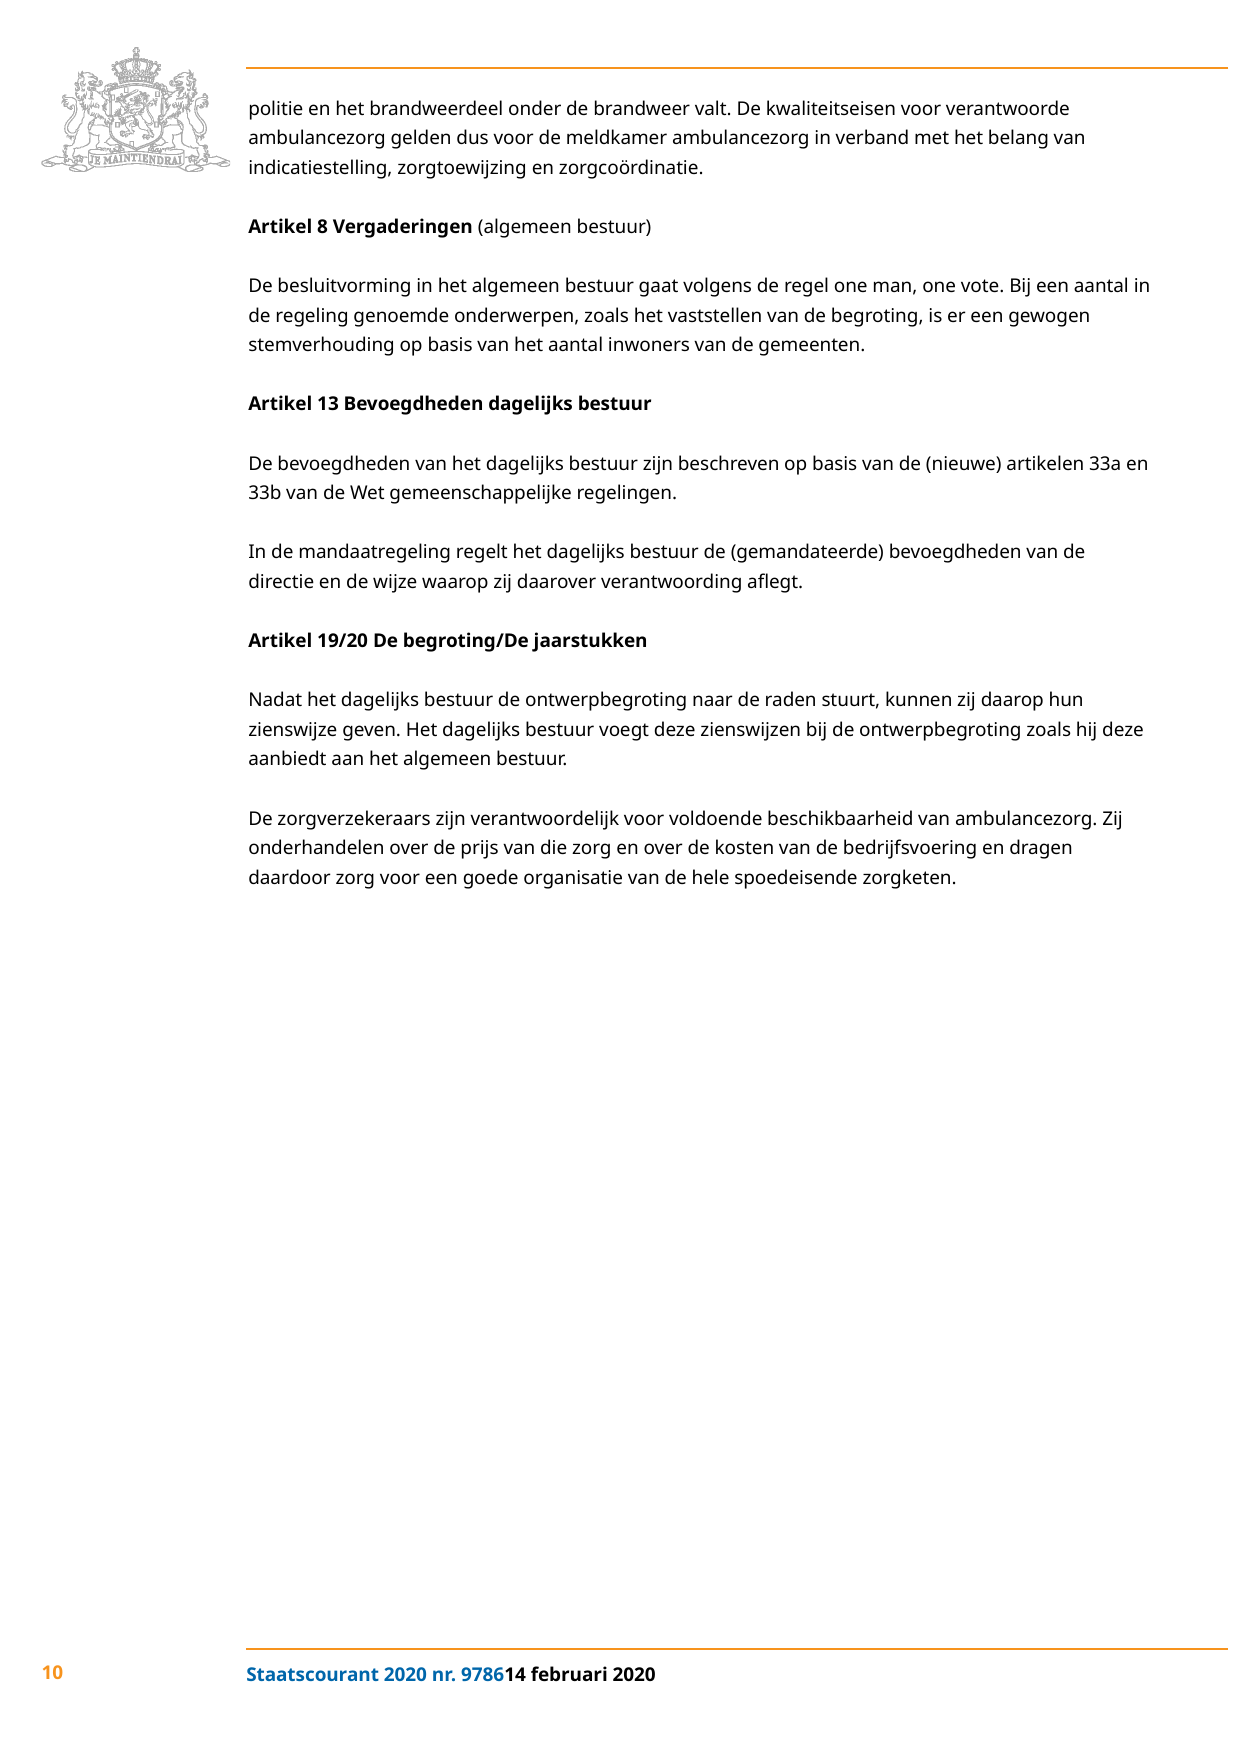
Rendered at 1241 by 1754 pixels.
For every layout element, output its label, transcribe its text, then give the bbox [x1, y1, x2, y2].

text In de mandaatregeling regelt het dagelijks bestuur de (gemandateerde) bevoegdheden van de directie en de wijze waarop zij daarover verantwoording aflegt. [248, 538, 1152, 594]
picture [41, 47, 231, 172]
text Artikel 8 Vergaderingen (algemeen bestuur) [248, 213, 1152, 239]
text Nadat het dagelijks bestuur de ontwerpbegroting naar de raden stuurt, kunnen zij daarop hun zienswijze geven. Het dagelijks bestuur voegt deze zienswijzen bij de ontwerpbegroting zoals hij deze aanbiedt aan het algemeen bestuur. [248, 686, 1152, 771]
table_header [248, 949, 1152, 975]
text De bevoegdheden van het dagelijks bestuur zijn beschreven op basis van de (nieuwe) artikelen 33a en 33b van de Wet gemeenschappelijke regelingen. [248, 450, 1152, 505]
text De besluitvorming in het algemeen bestuur gaat volgens de regel one man, one vote. Bij een aantal in de regeling genoemde onderwerpen, zoals het vaststellen van de begroting, is er een gewogen stemverhouding op basis van het aantal inwoners van de gemeenten. [248, 272, 1152, 357]
text De zorgverzekeraars zijn verantwoordelijk voor voldoende beschikbaarheid van ambulancezorg. Zij onderhandelen over de prijs van die zorg en over de kosten van de bedrijfsvoering en dragen daardoor zorg voor een goede organisatie van de hele spoedeisende zorgketen. [248, 805, 1152, 890]
text Artikel 13 Bevoegdheden dagelijks bestuur [248, 391, 1152, 416]
text politie en het brandweerdeel onder de brandweer valt. De kwaliteitseisen voor verantwoorde ambulancezorg gelden dus voor de meldkamer ambulancezorg in verband met het belang van indicatiestelling, zorgtoewijzing en zorgcoördinatie. [248, 95, 1152, 180]
text Artikel 19/20 De begroting/De jaarstukken [248, 627, 1152, 653]
